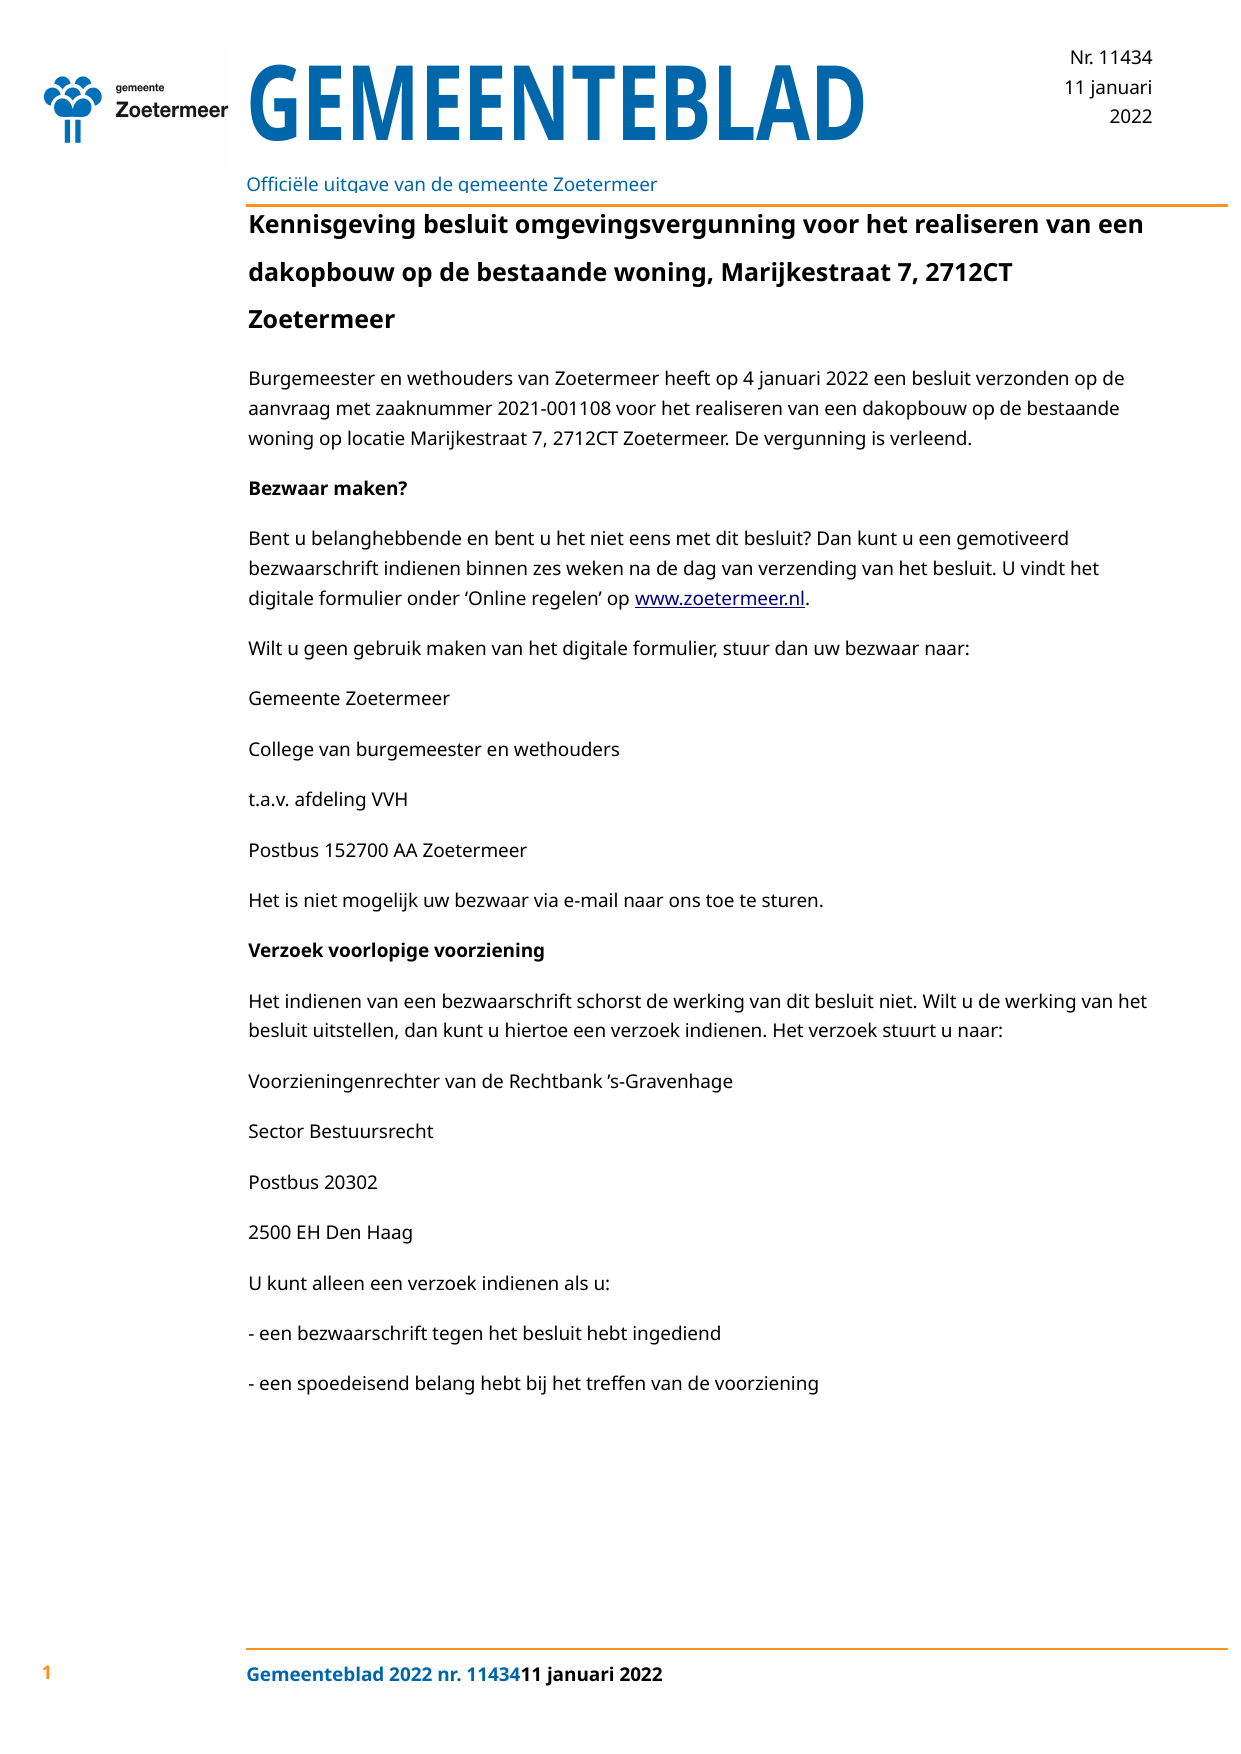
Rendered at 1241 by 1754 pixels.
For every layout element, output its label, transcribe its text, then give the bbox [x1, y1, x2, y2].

text Postbus 20302 [248, 1169, 1152, 1194]
text Bezwaar maken? [248, 475, 1152, 501]
text 2500 EH Den Haag [248, 1219, 1152, 1245]
text Sector Bestuursrecht [248, 1118, 1152, 1144]
picture [41, 47, 231, 172]
text Voorzieningenrechter van de Rechtbank ’s-Gravenhage [248, 1068, 1152, 1094]
text U kunt alleen een verzoek indienen als u: [248, 1270, 1152, 1295]
text Het indienen van een bezwaarschrift schorst de werking van dit besluit niet. Wilt u de werking van het besluit uitstellen, dan kunt u hiertoe een verzoek indienen. Het verzoek stuurt u naar: [248, 988, 1152, 1043]
text Burgemeester en wethouders van Zoetermeer heeft op 4 januari 2022 een besluit verzonden op de aanvraag met zaaknummer 2021-001108 voor het realiseren van een dakopbouw op de bestaande woning op locatie Marijkestraat 7, 2712CT Zoetermeer. De vergunning is verleend. [248, 366, 1152, 450]
text Verzoek voorlopige voorziening [248, 938, 1152, 963]
text Gemeente Zoetermeer [248, 686, 1152, 711]
text - een spoedeisend belang hebt bij het treffen van de voorziening [248, 1371, 1152, 1396]
text Postbus 152700 AA Zoetermeer [248, 837, 1152, 862]
text Bent u belanghebbende en bent u het niet eens met dit besluit? Dan kunt u een gemotiveerd bezwaarschrift indienen binnen zes weken na de dag van verzending van het besluit. U vindt het digitale formulier onder ‘Online regelen’ op www.zoetermeer.nl. [248, 526, 1152, 610]
text Kennisgeving besluit omgevingsvergunning voor het realiseren van een dakopbouw op de bestaande woning, Marijkestraat 7, 2712CT Zoetermeer [248, 207, 1152, 336]
text t.a.v. afdeling VVH [248, 786, 1152, 812]
text College van burgemeester en wethouders [248, 736, 1152, 762]
text Wilt u geen gebruik maken van het digitale formulier, stuur dan uw bezwaar naar: [248, 635, 1152, 661]
text Het is niet mogelijk uw bezwaar via e-mail naar ons toe te sturen. [248, 887, 1152, 913]
text - een bezwaarschrift tegen het besluit hebt ingediend [248, 1320, 1152, 1346]
